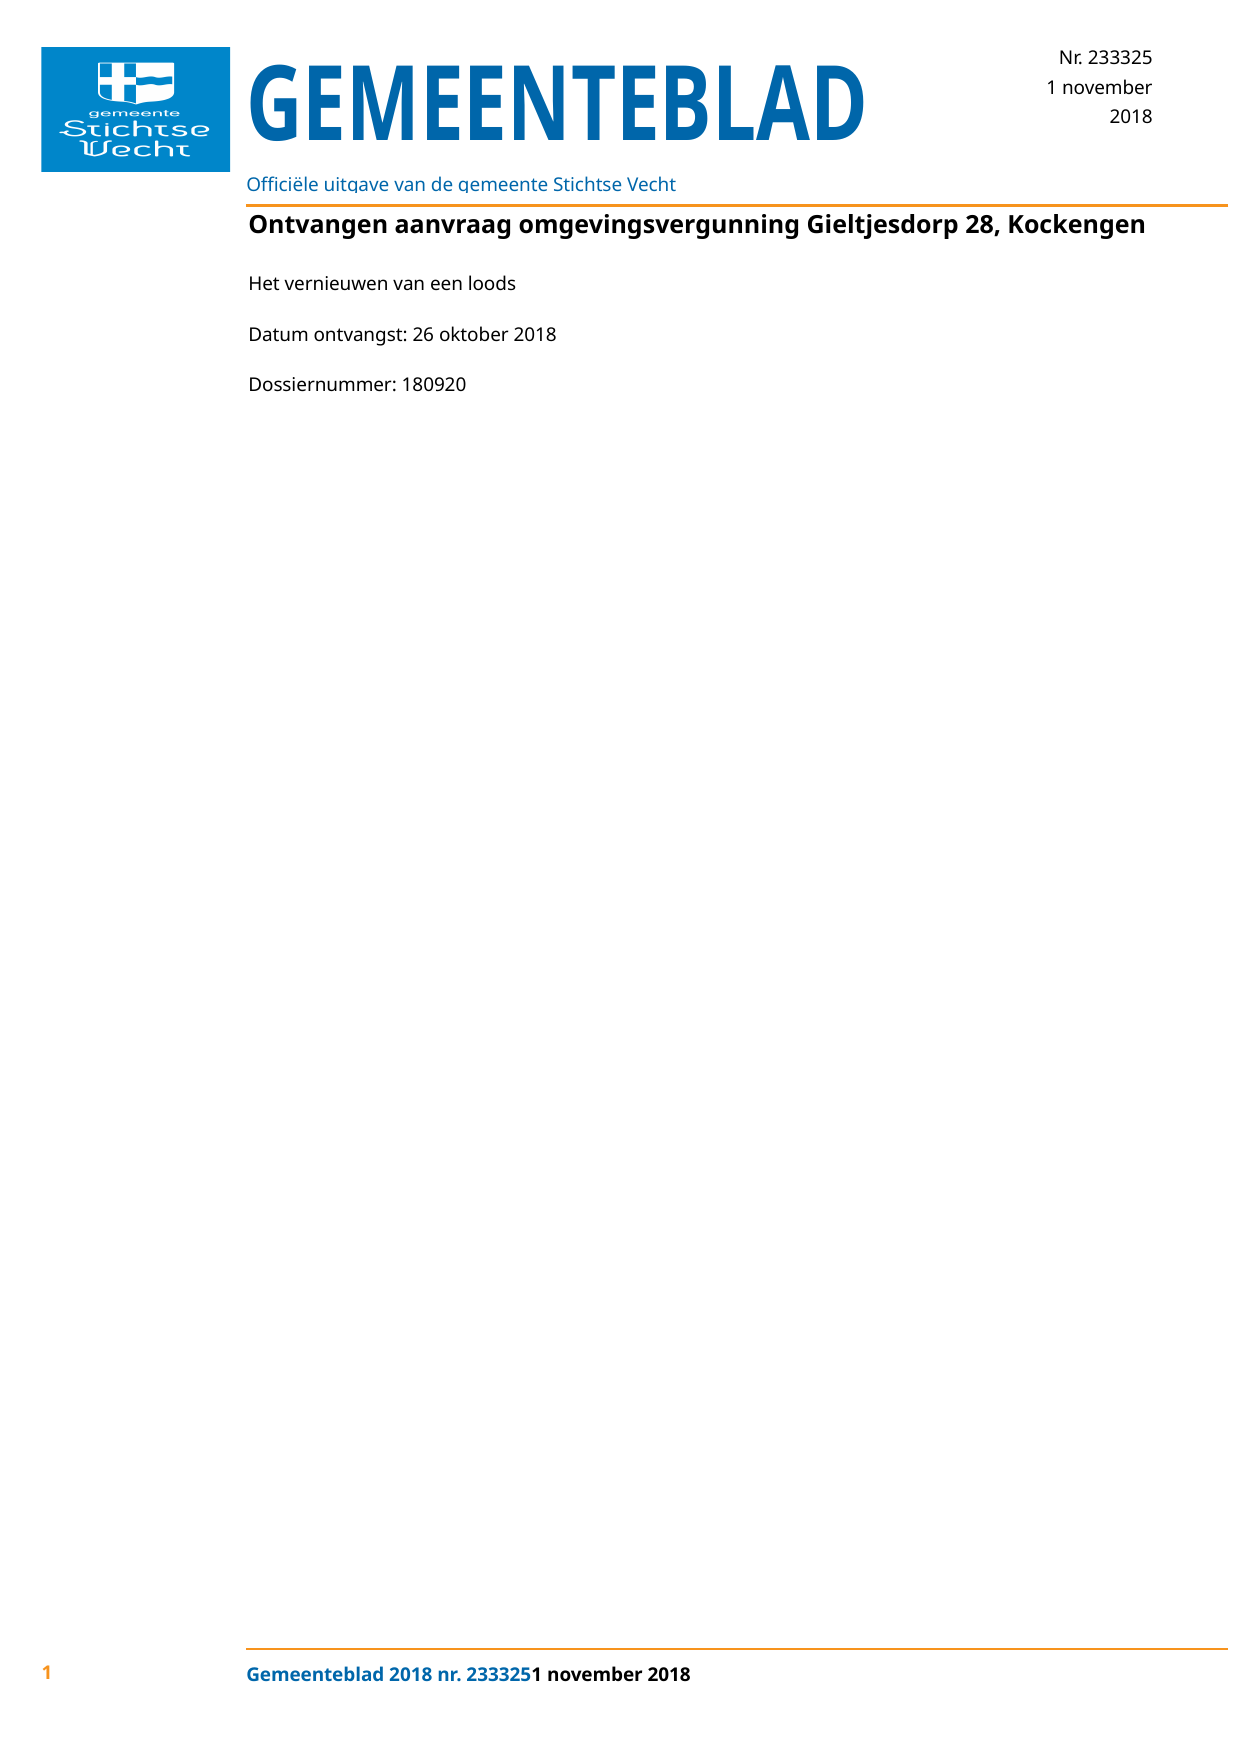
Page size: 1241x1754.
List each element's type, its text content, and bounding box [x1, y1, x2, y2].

text Het vernieuwen van een loods [248, 270, 1152, 296]
text Ontvangen aanvraag omgevingsvergunning Gieltjesdorp 28, Kockengen [248, 207, 1152, 241]
picture [137, 63, 174, 103]
picture [99, 63, 135, 101]
text Dossiernummer: 180920 [248, 371, 1152, 397]
text Datum ontvangst: 26 oktober 2018 [248, 321, 1152, 346]
